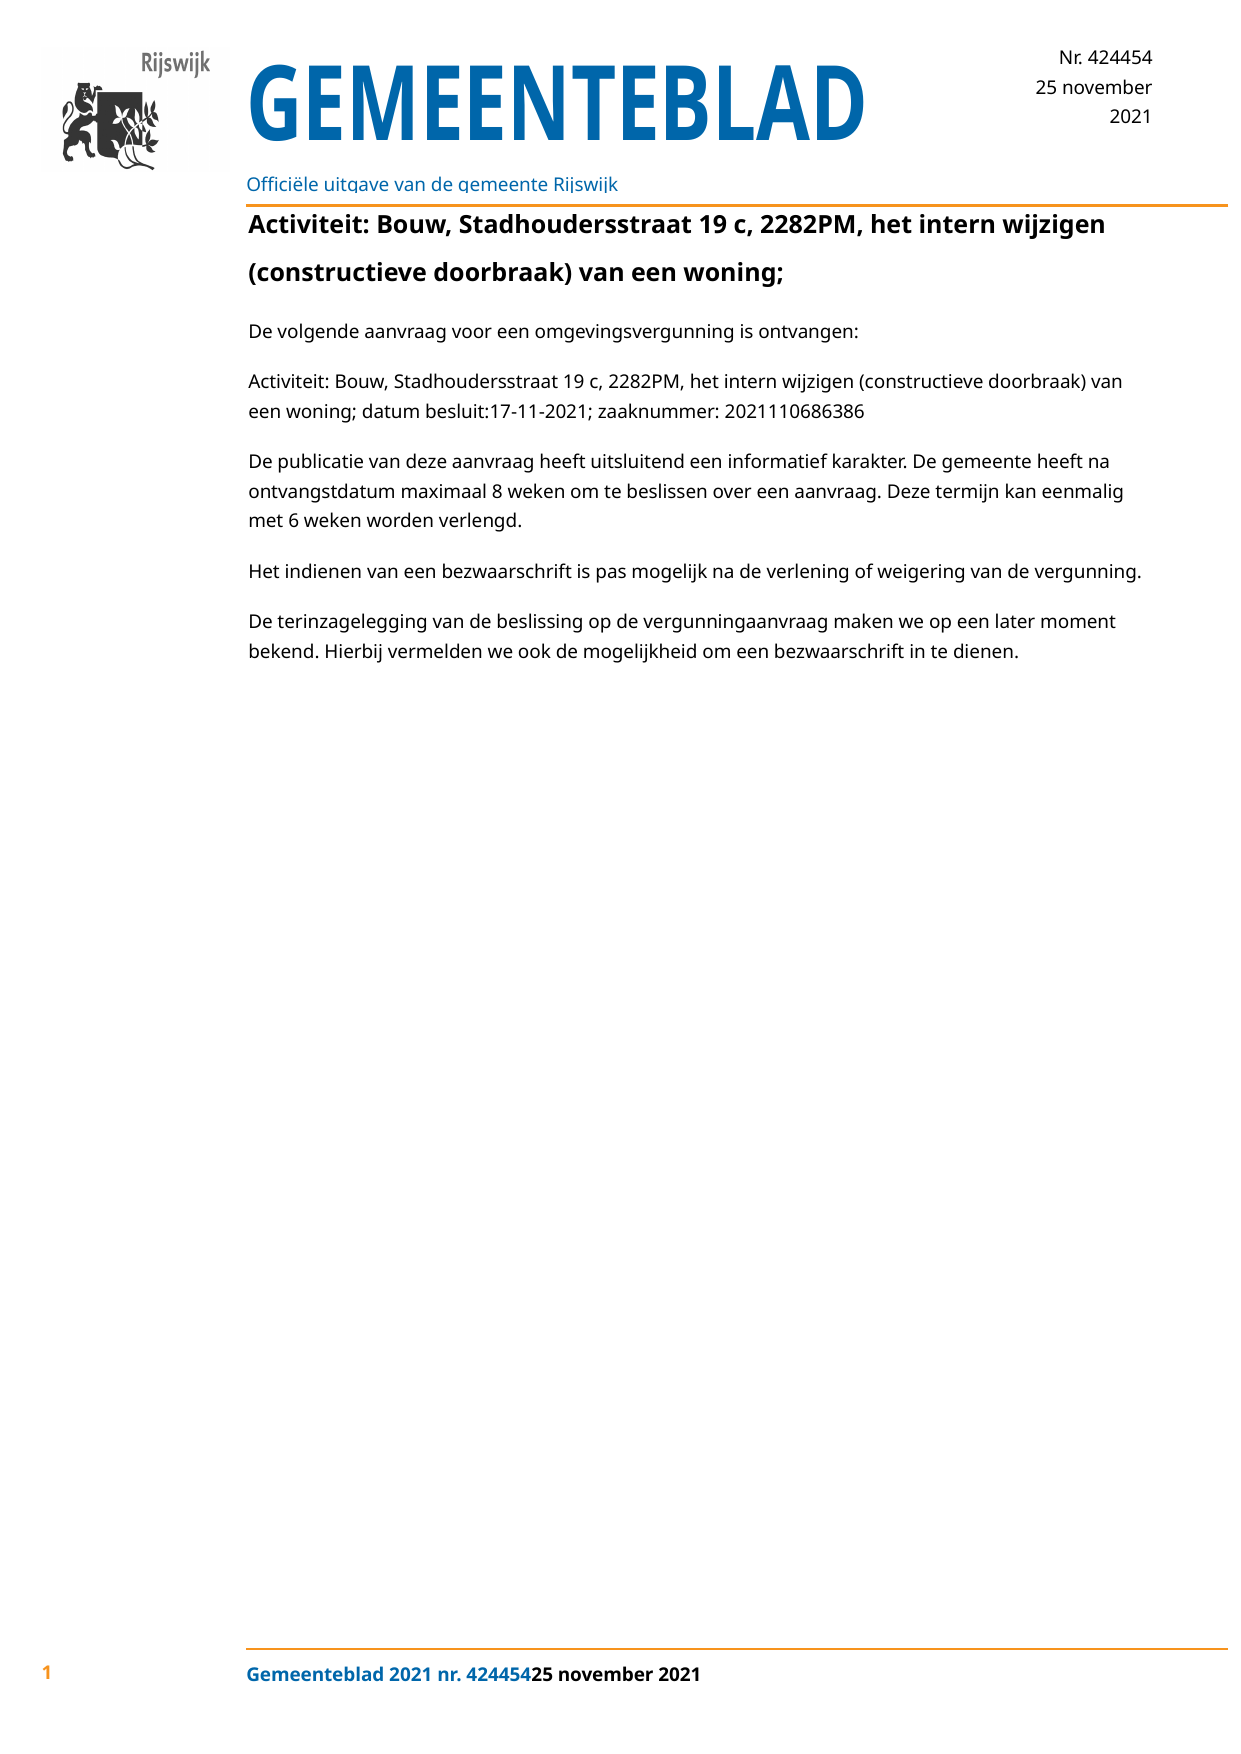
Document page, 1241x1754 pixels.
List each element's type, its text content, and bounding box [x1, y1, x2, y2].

text Het indienen van een bezwaarschrift is pas mogelijk na de verlening of weigering van de vergunning. [248, 558, 1152, 584]
text Activiteit: Bouw, Stadhoudersstraat 19 c, 2282PM, het intern wijzigen (constructieve doorbraak) van een woning; datum besluit:17-11-2021; zaaknummer: 2021110686386 [248, 368, 1152, 424]
text Activiteit: Bouw, Stadhoudersstraat 19 c, 2282PM, het intern wijzigen (constructieve doorbraak) van een woning; [248, 207, 1152, 288]
text De volgende aanvraag voor een omgevingsvergunning is ontvangen: [248, 318, 1152, 344]
text De terinzagelegging van de beslissing op de vergunningaanvraag maken we op een later moment bekend. Hierbij vermelden we ook de mogelijkheid om een bezwaarschrift in te dienen. [248, 608, 1152, 664]
picture [41, 47, 231, 172]
text De publicatie van deze aanvraag heeft uitsluitend een informatief karakter. De gemeente heeft na ontvangstdatum maximaal 8 weken om te beslissen over een aanvraag. Deze termijn kan eenmalig met 6 weken worden verlengd. [248, 448, 1152, 533]
